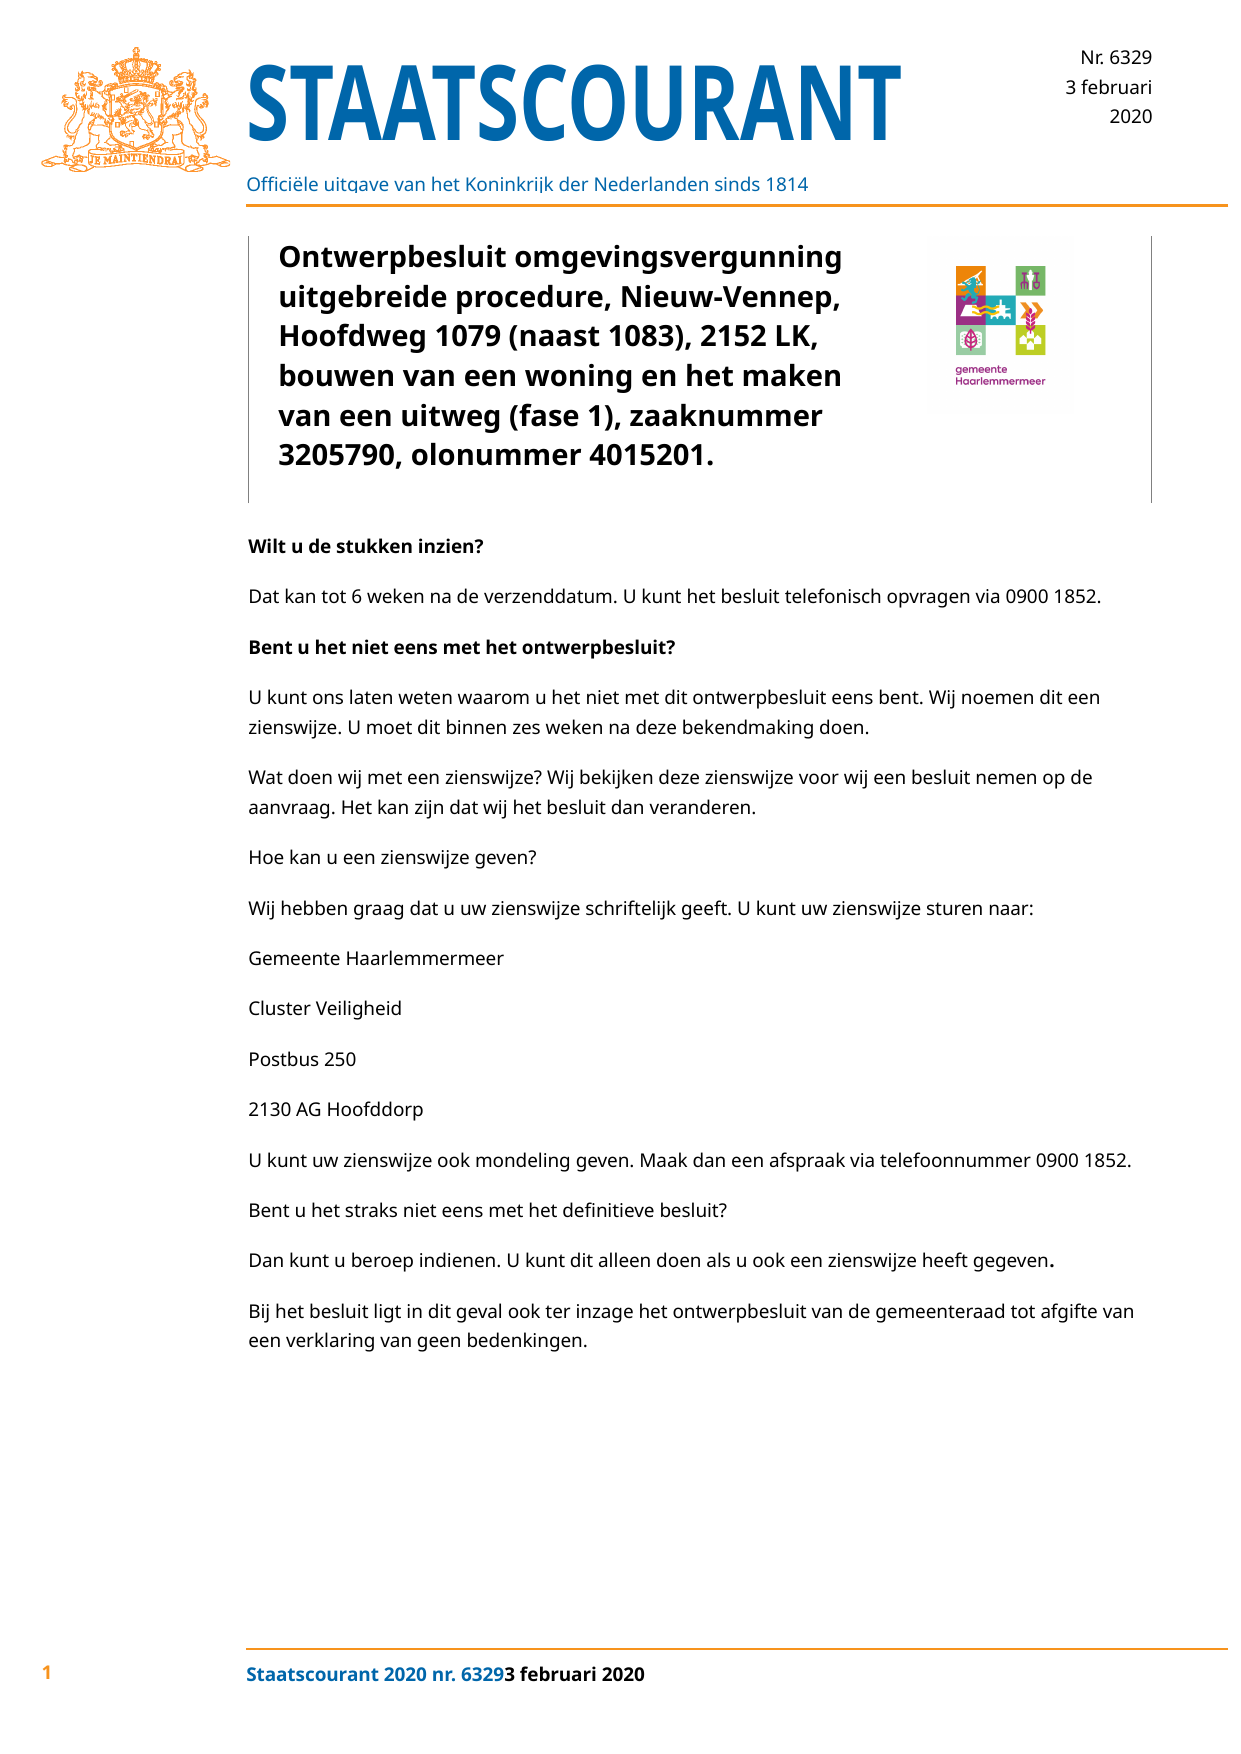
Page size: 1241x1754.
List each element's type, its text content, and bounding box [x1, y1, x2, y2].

table_header [1075, 236, 1151, 413]
table_header [850, 414, 1151, 503]
text Gemeente Haarlemmermeer [248, 945, 1152, 971]
picture [926, 236, 1075, 414]
text Wij hebben graag dat u uw zienswijze schriftelijk geeft. U kunt uw zienswijze sturen naar: [248, 895, 1152, 920]
text U kunt uw zienswijze ook mondeling geven. Maak dan een afspraak via telefoonnummer 0900 1852. [248, 1147, 1152, 1172]
text Bent u het niet eens met het ontwerpbesluit? [248, 634, 1152, 659]
text Postbus 250 [248, 1046, 1152, 1072]
picture [41, 47, 231, 172]
text U kunt ons laten weten waarom u het niet met dit ontwerpbesluit eens bent. Wij noemen dit een zienswijze. U moet dit binnen zes weken na deze bekendmaking doen. [248, 684, 1152, 739]
text Dat kan tot 6 weken na de verzenddatum. U kunt het besluit telefonisch opvragen via 0900 1852. [248, 583, 1152, 609]
text Wat doen wij met een zienswijze? Wij bekijken deze zienswijze voor wij een besluit nemen op de aanvraag. Het kan zijn dat wij het besluit dan veranderen. [248, 764, 1152, 819]
text Wilt u de stukken inzien? [248, 533, 1152, 559]
text Cluster Veiligheid [248, 996, 1152, 1021]
table_header Ontwerpbesluit omgevingsvergunning uitgebreide procedure, Nieuw-Vennep, Hoofdweg 1079 (naast 1083), 2152 LK, bouwen van een woning en het maken van een uitweg (fase 1), zaaknummer 3205790, olonummer 4015201. [249, 236, 850, 503]
text Bent u het straks niet eens met het definitieve besluit? [248, 1197, 1152, 1223]
text Dan kunt u beroep indienen. U kunt dit alleen doen als u ook een zienswijze heeft gegeven. [248, 1248, 1152, 1273]
table_header [850, 236, 926, 413]
text Bij het besluit ligt in dit geval ook ter inzage het ontwerpbesluit van de gemeenteraad tot afgifte van een verklaring van geen bedenkingen. [248, 1298, 1152, 1353]
text 2130 AG Hoofddorp [248, 1096, 1152, 1122]
text Hoe kan u een zienswijze geven? [248, 844, 1152, 870]
